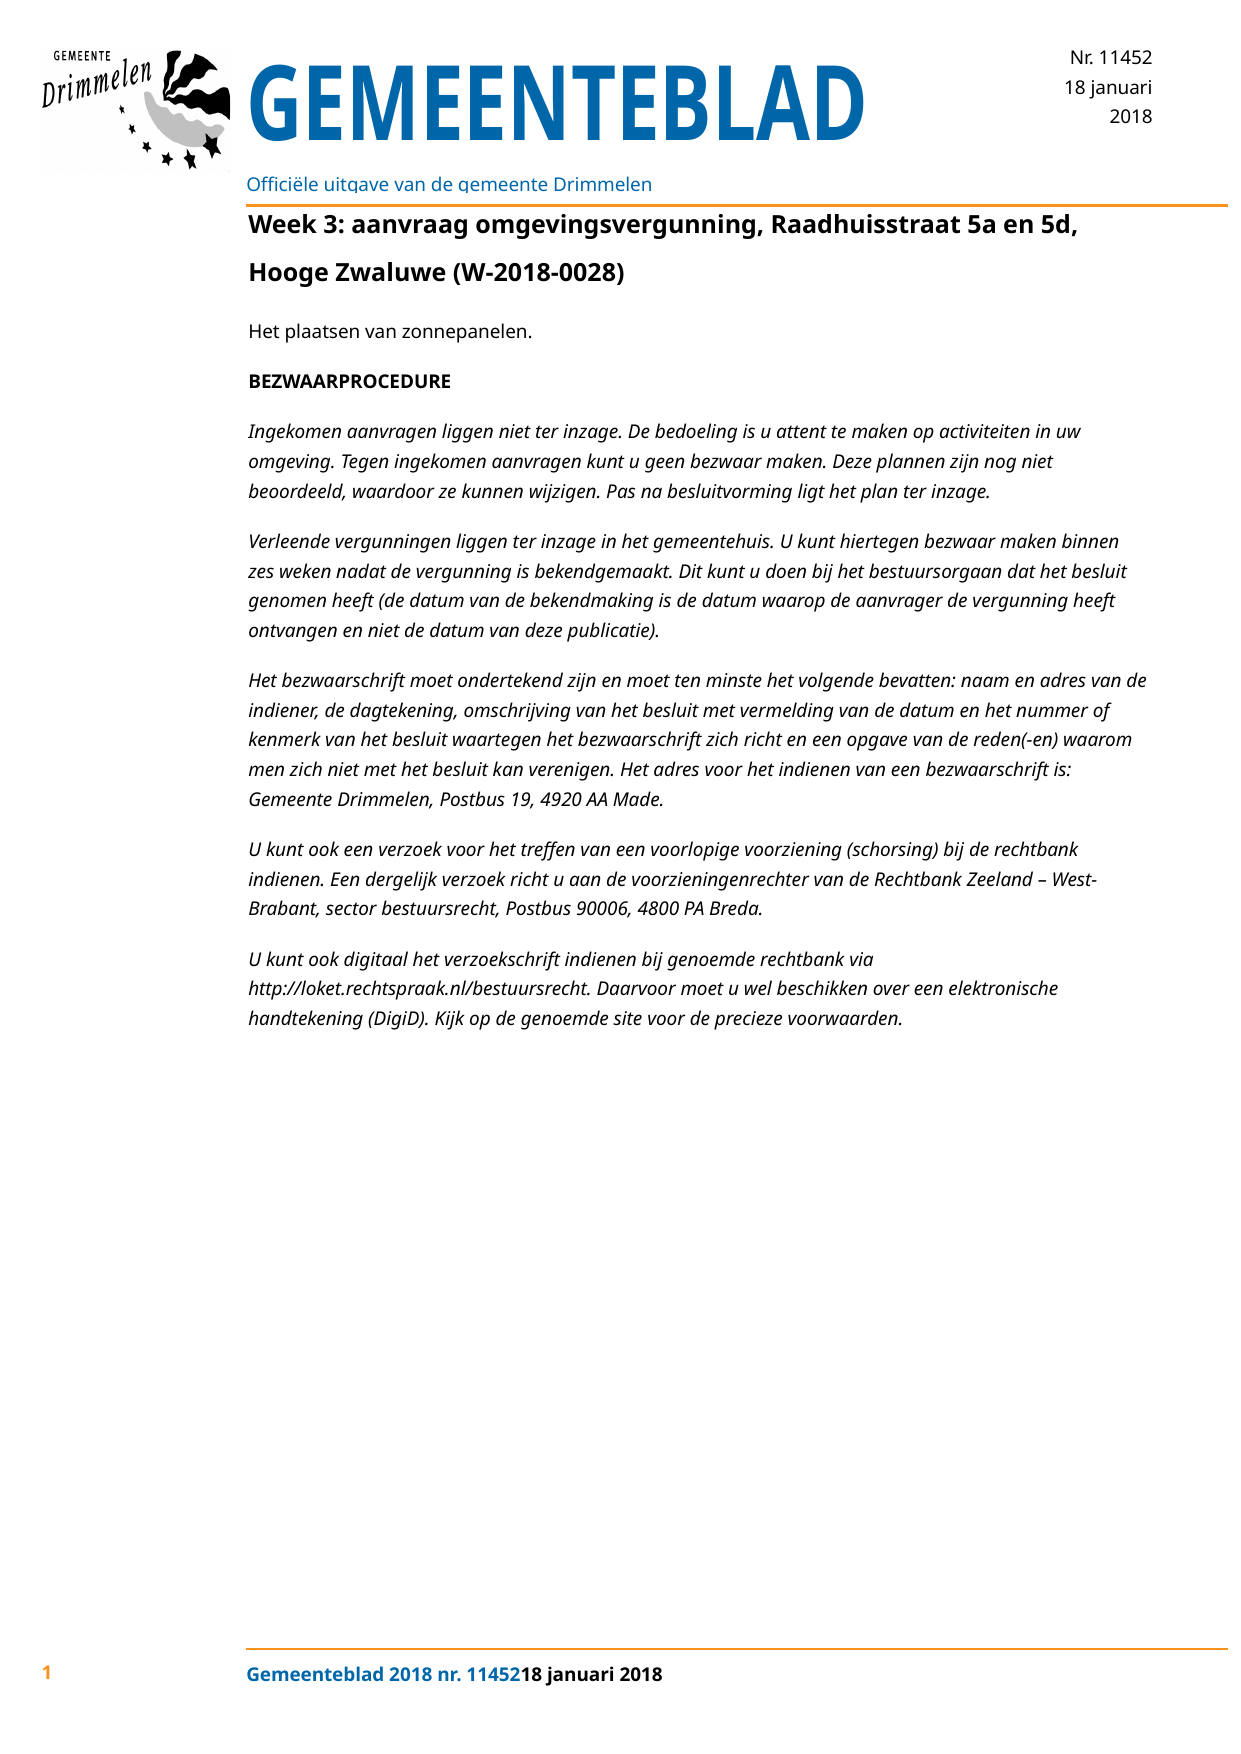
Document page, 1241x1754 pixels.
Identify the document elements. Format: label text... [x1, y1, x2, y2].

text Verleende vergunningen liggen ter inzage in het gemeentehuis. U kunt hiertegen bezwaar maken binnen zes weken nadat de vergunning is bekendgemaakt. Dit kunt u doen bij het bestuursorgaan dat het besluit genomen heeft (de datum van de bekendmaking is de datum waarop de aanvrager de vergunning heeft ontvangen en niet de datum van deze publicatie). [248, 528, 1152, 643]
text BEZWAARPROCEDURE [248, 368, 1152, 394]
text Het bezwaarschrift moet ondertekend zijn en moet ten minste het volgende bevatten: naam en adres van de indiener, de dagtekening, omschrijving van het besluit met vermelding van de datum en het nummer of kenmerk van het besluit waartegen het bezwaarschrift zich richt en een opgave van de reden(-en) waarom men zich niet met het besluit kan verenigen. Het adres voor het indienen van een bezwaarschrift is: Gemeente Drimmelen, Postbus 19, 4920 AA Made. [248, 667, 1152, 812]
picture [41, 47, 231, 172]
text Ingekomen aanvragen liggen niet ter inzage. De bedoeling is u attent te maken op activiteiten in uw omgeving. Tegen ingekomen aanvragen kunt u geen bezwaar maken. Deze plannen zijn nog niet beoordeeld, waardoor ze kunnen wijzigen. Pas na besluitvorming ligt het plan ter inzage. [248, 419, 1152, 504]
text Het plaatsen van zonnepanelen. [248, 318, 1152, 344]
text U kunt ook digitaal het verzoekschrift indienen bij genoemde rechtbank via http://loket.rechtspraak.nl/bestuursrecht. Daarvoor moet u wel beschikken over een elektronische handtekening (DigiD). Kijk op de genoemde site voor de precieze voorwaarden. [248, 946, 1152, 1031]
text U kunt ook een verzoek voor het treffen van een voorlopige voorziening (schorsing) bij de rechtbank indienen. Een dergelijk verzoek richt u aan de voorzieningenrechter van de Rechtbank Zeeland – West-Brabant, sector bestuursrecht, Postbus 90006, 4800 PA Breda. [248, 836, 1152, 921]
text Week 3: aanvraag omgevingsvergunning, Raadhuisstraat 5a en 5d, Hooge Zwaluwe (W-2018-0028) [248, 207, 1152, 288]
